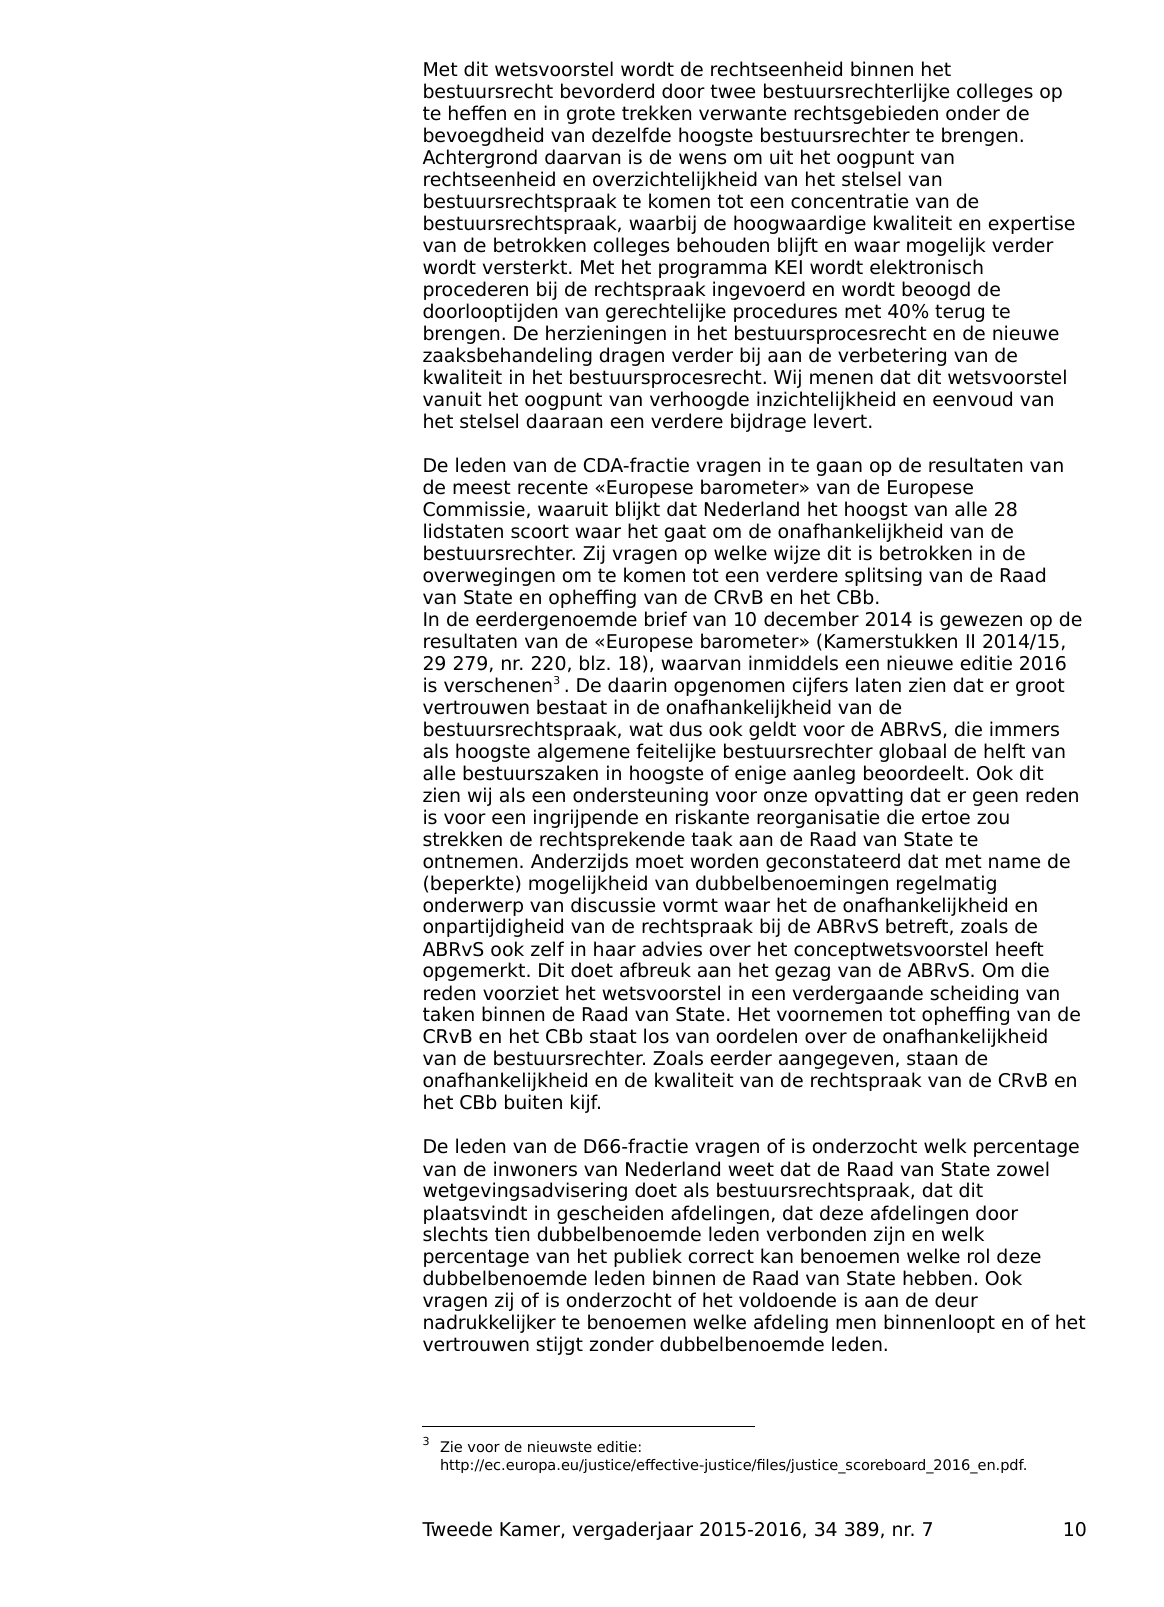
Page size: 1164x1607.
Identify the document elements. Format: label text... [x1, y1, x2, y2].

text Zie voor de nieuwste editie: http://ec.europa.eu/justice/effective-justice/files/justice_scoreboard_2016_en.pdf. [422, 1435, 1087, 1474]
text De leden van de D66-fractie vragen of is onderzocht welk percentage van de inwoners van Nederland weet dat de Raad van State zowel wetgevingsadvisering doet als bestuursrechtspraak, dat dit plaatsvindt in gescheiden afdelingen, dat deze afdelingen door slechts tien dubbelbenoemde leden verbonden zijn en welk percentage van het publiek correct kan benoemen welke rol deze dubbelbenoemde leden binnen de Raad van State hebben. Ook vragen zij of is onderzocht of het voldoende is aan de deur nadrukkelijker te benoemen welke afdeling men binnenloopt en of het vertrouwen stijgt zonder dubbelbenoemde leden. [422, 1136, 1087, 1356]
text Met dit wetsvoorstel wordt de rechtseenheid binnen het bestuursrecht bevorderd door twee bestuursrechterlijke colleges op te heffen en in grote trekken verwante rechtsgebieden onder de bevoegdheid van dezelfde hoogste bestuursrechter te brengen. Achtergrond daarvan is de wens om uit het oogpunt van rechtseenheid en overzichtelijkheid van het stelsel van bestuursrechtspraak te komen tot een concentratie van de bestuursrechtspraak, waarbij de hoogwaardige kwaliteit en expertise van de betrokken colleges behouden blijft en waar mogelijk verder wordt versterkt. Met het programma KEI wordt elektronisch procederen bij de rechtspraak ingevoerd en wordt beoogd de doorlooptijden van gerechtelijke procedures met 40% terug te brengen. De herzieningen in het bestuursprocesrecht en de nieuwe zaaksbehandeling dragen verder bij aan de verbetering van de kwaliteit in het bestuursprocesrecht. Wij menen dat dit wetsvoorstel vanuit het oogpunt van verhoogde inzichtelijkheid en eenvoud van het stelsel daaraan een verdere bijdrage levert. [422, 59, 1087, 433]
text De leden van de CDA-fractie vragen in te gaan op de resultaten van de meest recente «Europese barometer» van de Europese Commissie, waaruit blijkt dat Nederland het hoogst van alle 28 lidstaten scoort waar het gaat om de onafhankelijkheid van de bestuursrechter. Zij vragen op welke wijze dit is betrokken in de overwegingen om te komen tot een verdere splitsing van de Raad van State en opheffing van de CRvB en het CBb. [422, 455, 1087, 609]
text In de eerdergenoemde brief van 10 december 2014 is gewezen op de resultaten van de «Europese barometer» (Kamerstukken II 2014/15, 29 279, nr. 220, blz. 18), waarvan inmiddels een nieuwe editie 2016 is verschenen. De daarin opgenomen cijfers laten zien dat er groot vertrouwen bestaat in de onafhankelijkheid van de bestuursrechtspraak, wat dus ook geldt voor de ABRvS, die immers als hoogste algemene feitelijke bestuursrechter globaal de helft van alle bestuurszaken in hoogste of enige aanleg beoordeelt. Ook dit zien wij als een ondersteuning voor onze opvatting dat er geen reden is voor een ingrijpende en riskante reorganisatie die ertoe zou strekken de rechtsprekende taak aan de Raad van State te ontnemen. Anderzijds moet worden geconstateerd dat met name de (beperkte) mogelijkheid van dubbelbenoemingen regelmatig onderwerp van discussie vormt waar het de onafhankelijkheid en onpartijdigheid van de rechtspraak bij de ABRvS betreft, zoals de ABRvS ook zelf in haar advies over het conceptwetsvoorstel heeft opgemerkt. Dit doet afbreuk aan het gezag van de ABRvS. Om die reden voorziet het wetsvoorstel in een verdergaande scheiding van taken binnen de Raad van State. Het voornemen tot opheffing van de CRvB en het CBb staat los van oordelen over de onafhankelijkheid van de bestuursrechter. Zoals eerder aangegeven, staan de onafhankelijkheid en de kwaliteit van de rechtspraak van de CRvB en het CBb buiten kijf. [422, 609, 1087, 1114]
